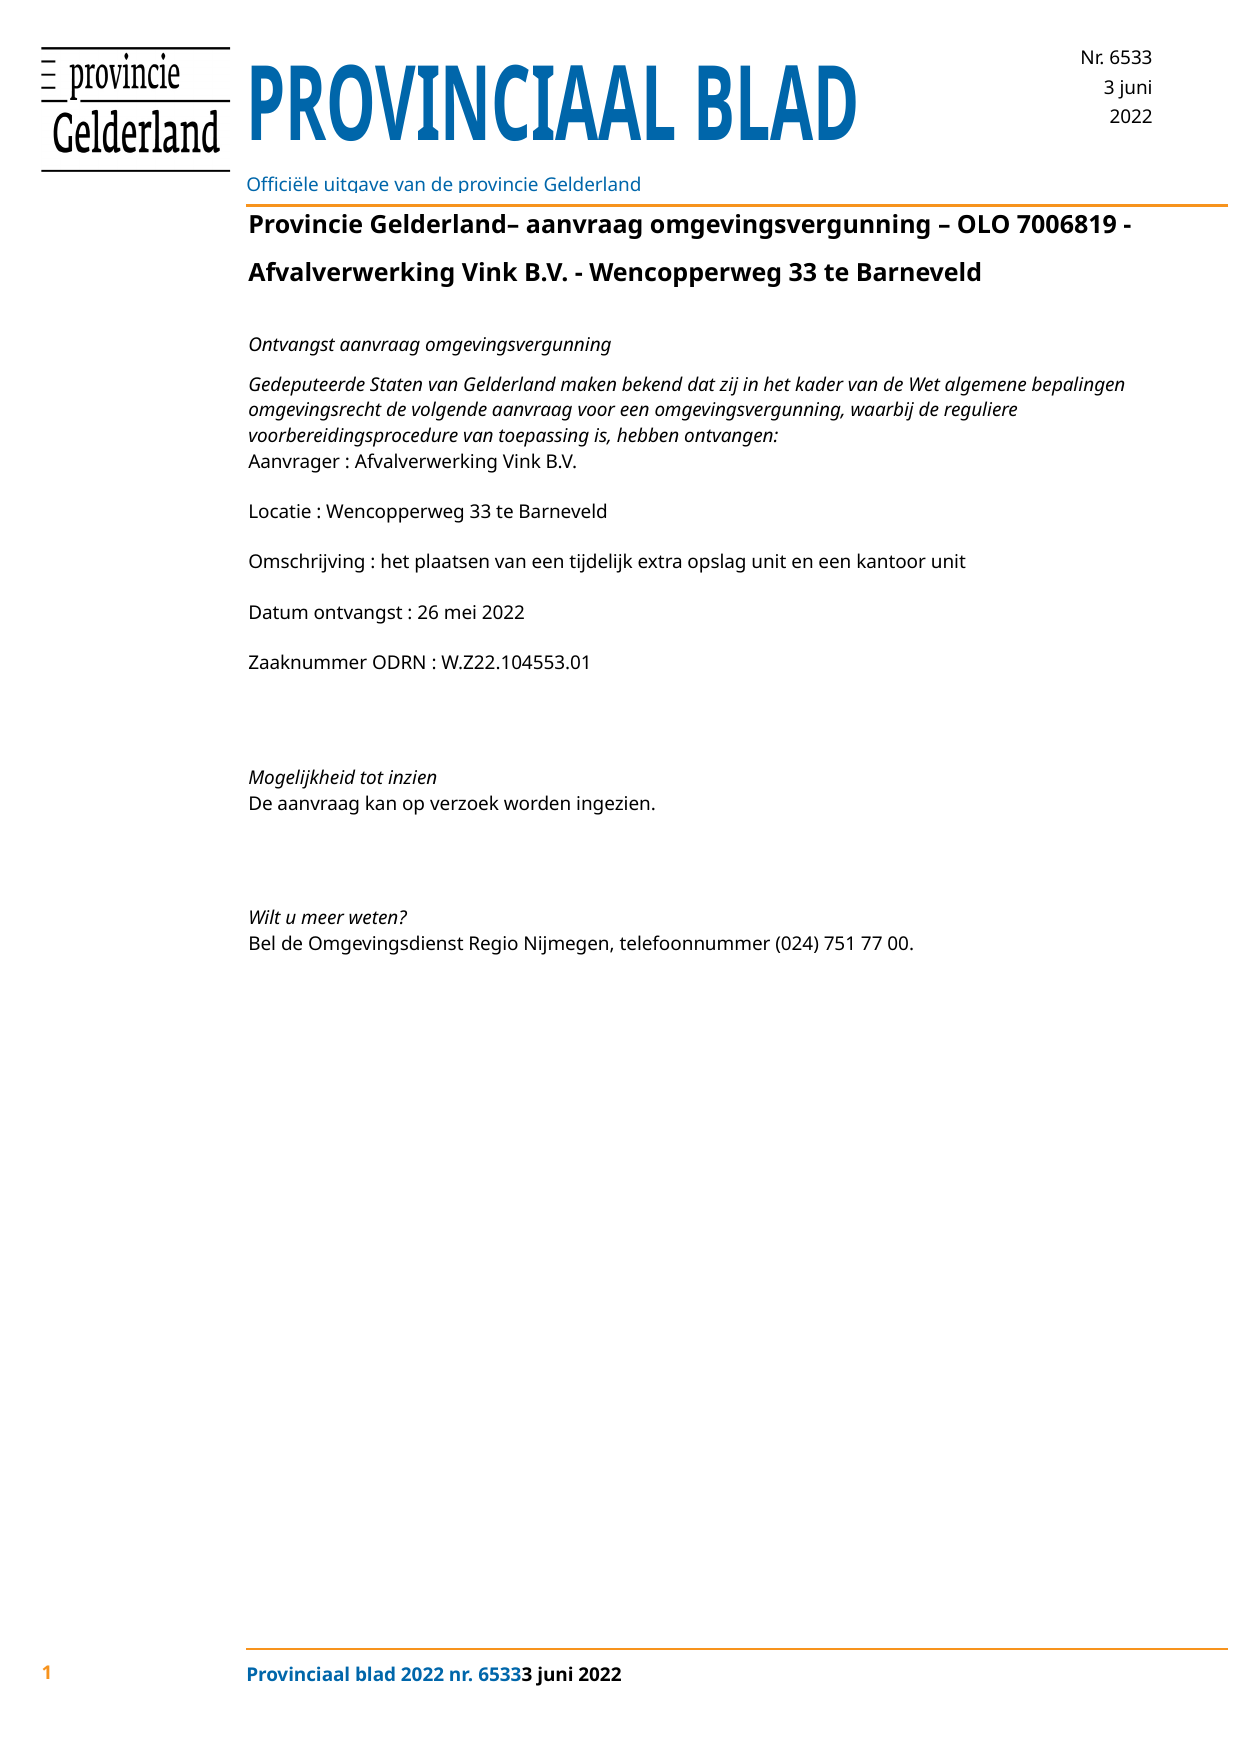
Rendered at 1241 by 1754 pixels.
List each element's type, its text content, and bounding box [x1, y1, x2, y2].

picture [41, 47, 231, 172]
text De aanvraag kan op verzoek worden ingezien. [248, 790, 1152, 815]
text Provincie Gelderland– aanvraag omgevingsvergunning – OLO 7006819 - Afvalverw­erking Vink B.V. - Wencopperweg 33 te Barneveld [248, 207, 1152, 288]
text Gedeputeerde Staten van Gelderland maken bekend dat zij in het kader van de Wet algemene bepalingen omgevingsrecht de volgende aanvraag voor een omgevingsvergunning, waarbij de reguliere voorbereidingsprocedure van toepassing is, hebben ontvangen: [248, 371, 1152, 448]
text Ontvangst aanvraag omgevingsvergunning [248, 331, 1152, 357]
text Wilt u meer weten? [248, 904, 1152, 930]
text Aanvrager : Afvalverw­erking Vink B.V. [248, 448, 1152, 474]
text Omschrijving : het plaatsen van een tijdelijk extra opslag unit en een kantoor unit [248, 549, 1152, 574]
text Bel de Omgevingsdienst Regio Nijmegen, telefoonnummer (024) 751 77 00. [248, 930, 1152, 956]
text Locatie : Wencopperweg 33 te Barneveld [248, 498, 1152, 524]
text Zaaknummer ODRN : W.Z22.104553.01 [248, 649, 1152, 675]
text Datum ontvangst : 26 mei 2022 [248, 599, 1152, 625]
text Mogelijkheid tot inzien [248, 764, 1152, 790]
